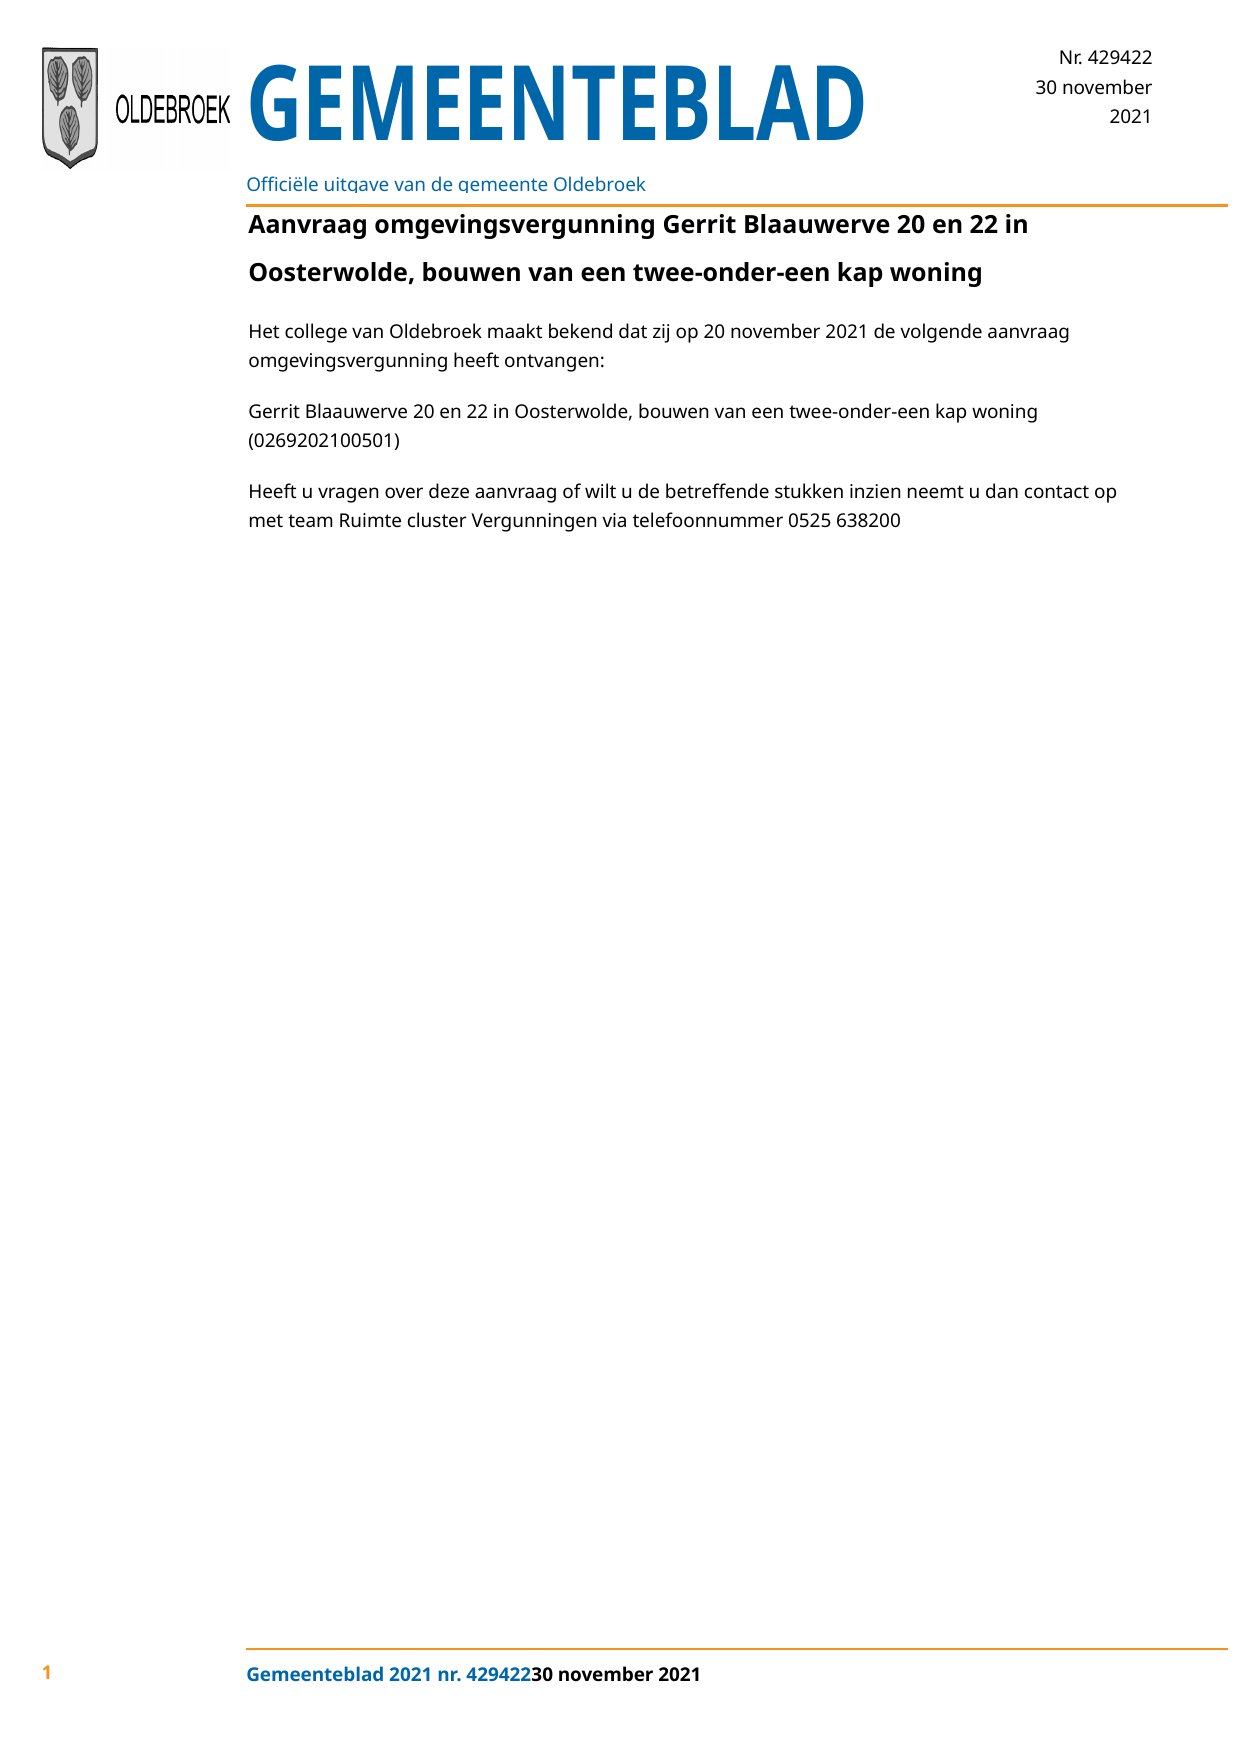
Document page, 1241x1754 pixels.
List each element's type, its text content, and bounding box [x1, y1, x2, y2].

text Het college van Oldebroek maakt bekend dat zij op 20 november 2021 de volgende aanvraag omgevingsvergunning heeft ontvangen: [248, 318, 1152, 373]
text Aanvraag omgevingsvergunning Gerrit Blaauwerve 20 en 22 in Oosterwolde, bouwen van een twee-onder-een kap woning [248, 207, 1152, 288]
picture [41, 47, 231, 172]
text Gerrit Blaauwerve 20 en 22 in Oosterwolde, bouwen van een twee-onder-een kap woning (0269202100501) [248, 398, 1152, 453]
text Heeft u vragen over deze aanvraag of wilt u de betreffende stukken inzien neemt u dan contact op met team Ruimte cluster Vergunningen via telefoonnummer 0525 638200 [248, 478, 1152, 533]
